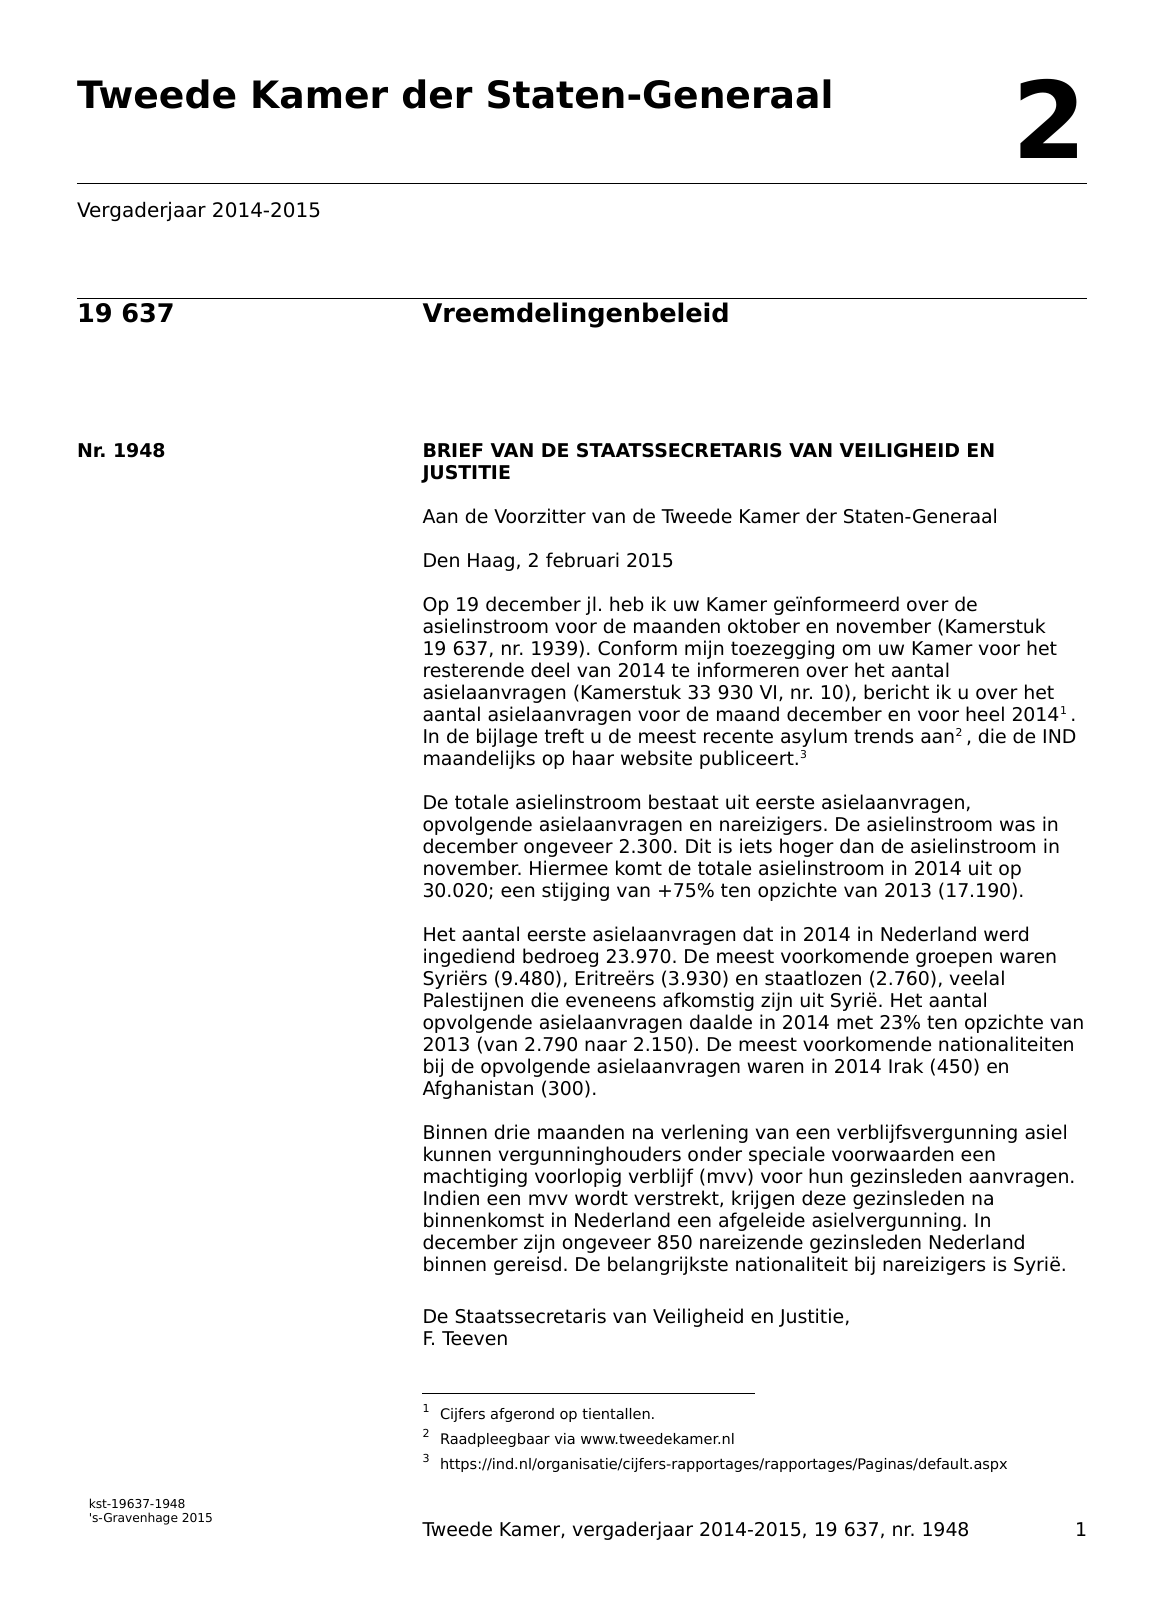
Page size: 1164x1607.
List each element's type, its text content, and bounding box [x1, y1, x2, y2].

table_header Tweede Kamer der Staten-Generaal [77, 59, 886, 183]
text Aan de Voorzitter van de Tweede Kamer der Staten-Generaal [422, 506, 1087, 528]
table_cell Vergaderjaar 2014-2015 [77, 184, 1087, 298]
text Het aantal eerste asielaanvragen dat in 2014 in Nederland werd ingediend bedroeg 23.970. De meest voorkomende groepen waren Syriërs (9.480), Eritreërs (3.930) en staatlozen (2.760), veelal Palestijnen die eveneens afkomstig zijn uit Syrië. Het aantal opvolgende asielaanvragen daalde in 2014 met 23% ten opzichte van 2013 (van 2.790 naar 2.150). De meest voorkomende nationaliteiten bij de opvolgende asielaanvragen waren in 2014 Irak (450) en Afghanistan (300). [422, 924, 1087, 1100]
text Cijfers afgerond op tientallen. [422, 1402, 1087, 1424]
text Op 19 december jl. heb ik uw Kamer geïnformeerd over de asielinstroom voor de maanden oktober en november (Kamerstuk 19 637, nr. 1939). Conform mijn toezegging om uw Kamer voor het resterende deel van 2014 te informeren over het aantal asielaanvragen (Kamerstuk 33 930 VI, nr. 10), bericht ik u over het aantal asielaanvragen voor de maand december en voor heel 2014. In de bijlage treft u de meest recente asylum trends aan, die de IND maandelijks op haar website publiceert. [422, 594, 1087, 770]
text De Staatssecretaris van Veiligheid en Justitie, F. Teeven [422, 1306, 1087, 1350]
subtitle Nr. 1948 BRIEF VAN DE STAATSSECRETARIS VAN VEILIGHEID EN JUSTITIE [77, 440, 1087, 484]
text kst-19637-1948 [88, 1497, 323, 1511]
text Den Haag, 2 februari 2015 [422, 550, 1087, 572]
subtitle 19 637 Vreemdelingenbeleid [77, 299, 1087, 329]
text 's-Gravenhage 2015 [88, 1511, 323, 1525]
text Raadpleegbaar via www.tweedekamer.nl [422, 1427, 1087, 1449]
text https://ind.nl/organisatie/cijfers-rapportages/rapportages/Paginas/default.aspx [422, 1452, 1087, 1474]
text De totale asielinstroom bestaat uit eerste asielaanvragen, opvolgende asielaanvragen en nareizigers. De asielinstroom was in december ongeveer 2.300. Dit is iets hoger dan de asielinstroom in november. Hiermee komt de totale asielinstroom in 2014 uit op 30.020; een stijging van +75% ten opzichte van 2013 (17.190). [422, 792, 1087, 902]
table_header 2 [886, 59, 1087, 183]
text Binnen drie maanden na verlening van een verblijfsvergunning asiel kunnen vergunninghouders onder speciale voorwaarden een machtiging voorlopig verblijf (mvv) voor hun gezinsleden aanvragen. Indien een mvv wordt verstrekt, krijgen deze gezinsleden na binnenkomst in Nederland een afgeleide asielvergunning. In december zijn ongeveer 850 nareizende gezinsleden Nederland binnen gereisd. De belangrijkste nationaliteit bij nareizigers is Syrië. [422, 1122, 1087, 1276]
